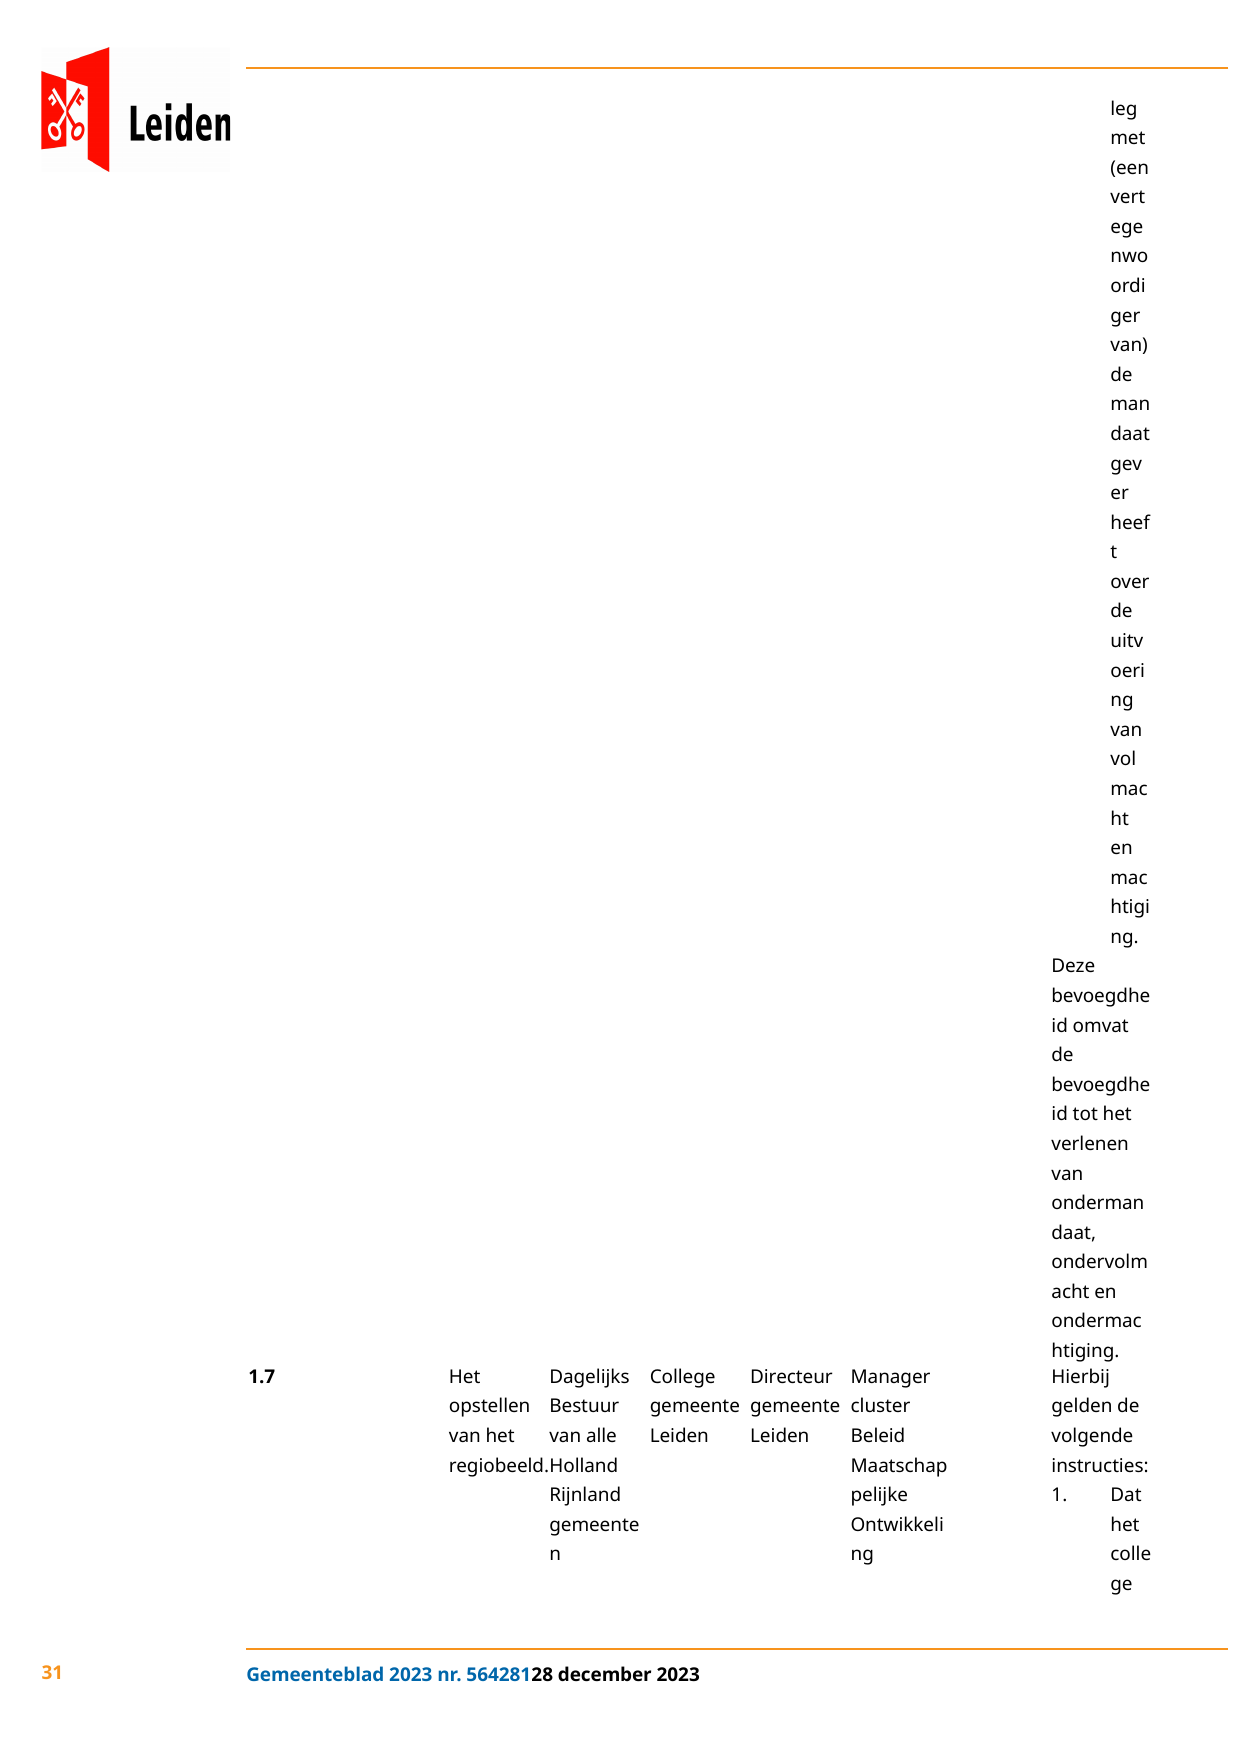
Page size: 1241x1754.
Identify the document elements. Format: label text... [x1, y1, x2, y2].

table_cell Directeur gemeente Leiden [750, 1363, 850, 1596]
table_cell [951, 1363, 1051, 1596]
table_cell Dagelijks Bestuur van alle Holland Rijnland gemeenten [549, 1363, 649, 1596]
table_cell College gemeente Leiden [650, 1363, 750, 1596]
table_cell [449, 95, 549, 1363]
table_cell [951, 95, 1051, 1363]
table_cell [750, 95, 850, 1363]
table_cell Hierbij gelden de volgende instructies: Dat het college [1051, 1363, 1152, 1596]
table_cell Het opstellen van het regiobeeld. [449, 1363, 549, 1596]
table_cell [248, 95, 348, 1363]
table_cell Manager cluster Beleid Maatschappelijke Ontwikkeling [850, 1363, 951, 1596]
table_cell [348, 1363, 449, 1596]
table_cell [650, 95, 750, 1363]
table_cell leg met (een vertegenwoordiger van) de mandaatgever heeft over de uitvoering van volmacht en machtiging. Deze bevoegdheid omvat de bevoegdheid tot het verlenen van ondermandaat, ondervolmacht en ondermachtiging. [1051, 95, 1152, 1363]
table_cell 1.7 [248, 1363, 348, 1596]
picture [41, 47, 231, 172]
table_cell [549, 95, 649, 1363]
table_cell [850, 95, 951, 1363]
table_cell [348, 95, 449, 1363]
